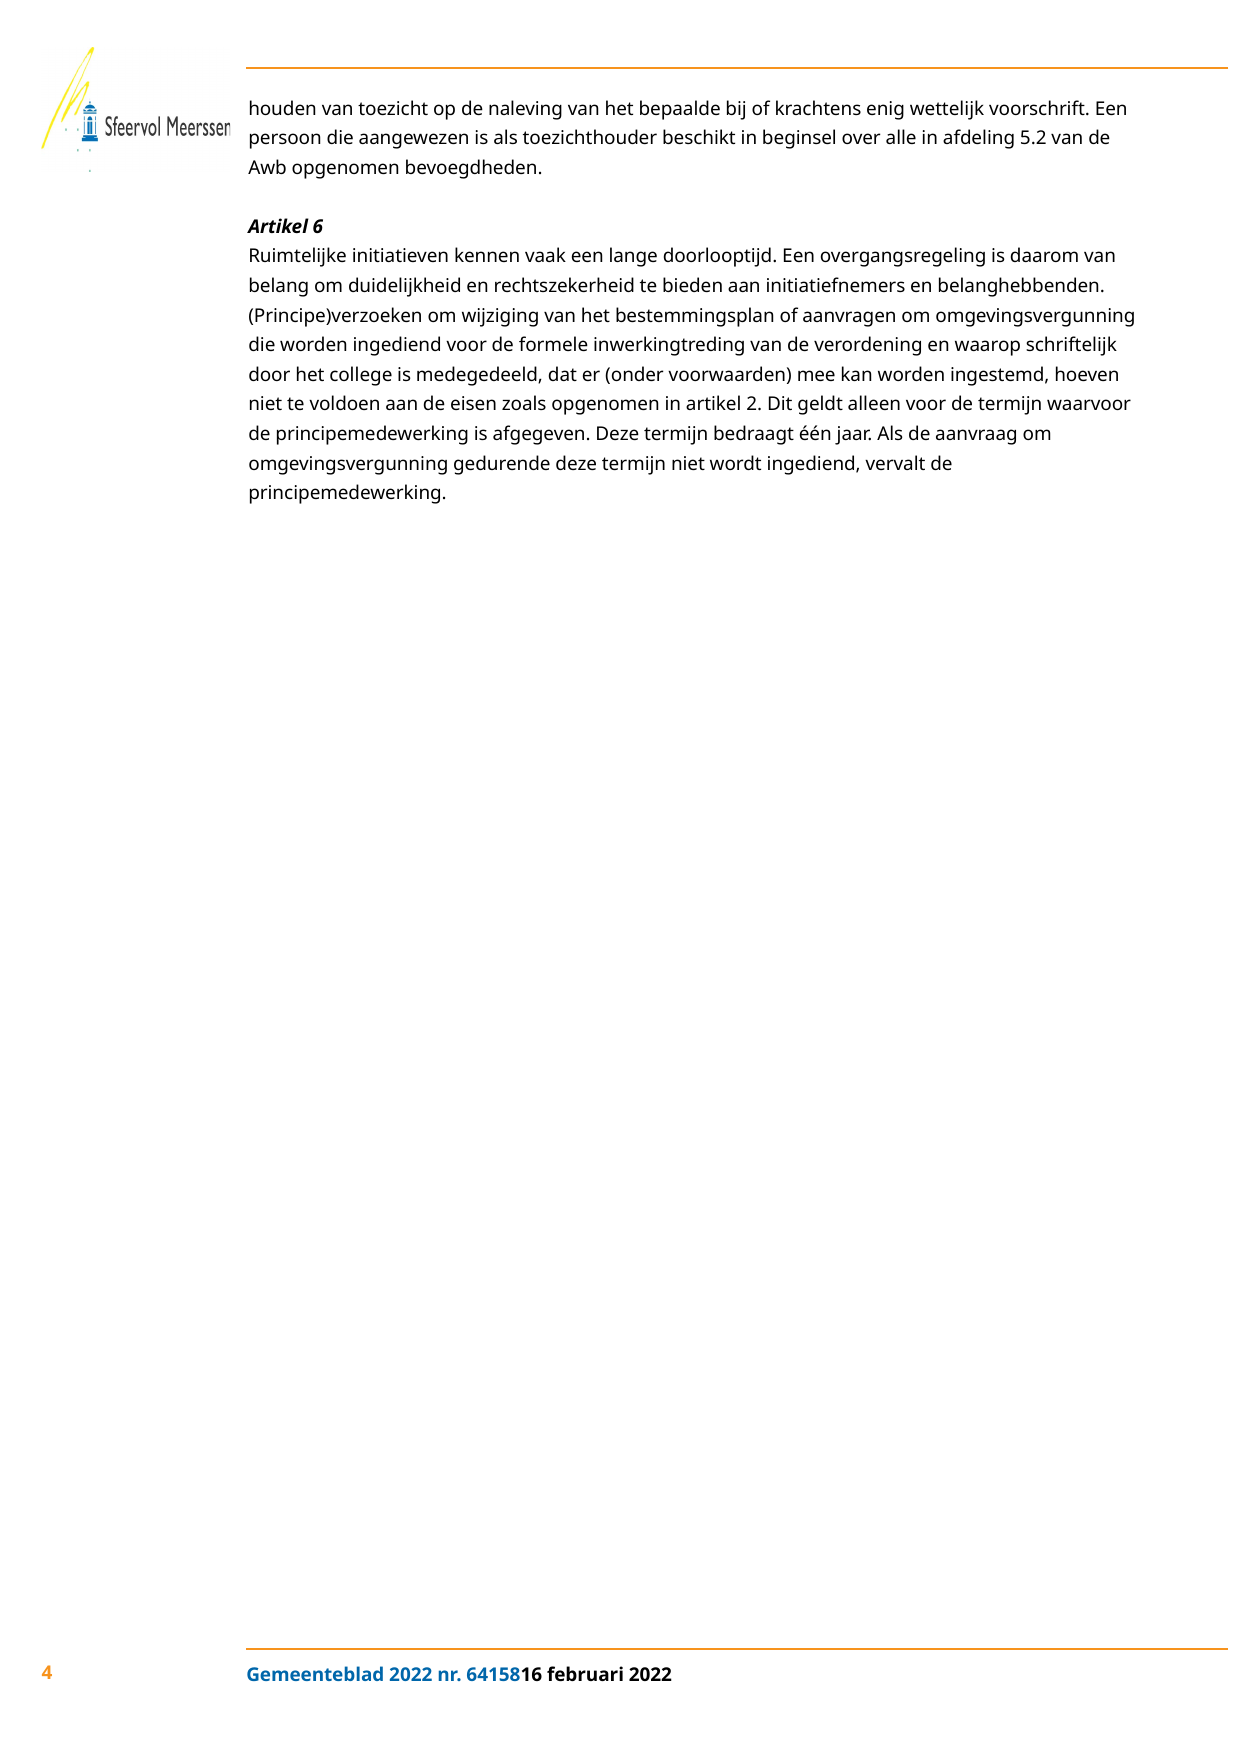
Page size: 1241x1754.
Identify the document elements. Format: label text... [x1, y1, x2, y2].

picture [41, 47, 231, 172]
text Ruimtelijke initiatieven kennen vaak een lange doorlooptijd. Een overgangsregeling is daarom van belang om duidelijkheid en rechtszekerheid te bieden aan initiatiefnemers en belanghebbenden. (Principe)verzoeken om wijziging van het bestemmingsplan of aanvragen om omgevingsvergunning die worden ingediend voor de formele inwerkingtreding van de verordening en waarop schriftelijk door het college is medegedeeld, dat er (onder voorwaarden) mee kan worden ingestemd, hoeven niet te voldoen aan de eisen zoals opgenomen in artikel 2. Dit geldt alleen voor de termijn waarvoor de principemedewerking is afgegeven. Deze termijn bedraagt één jaar. Als de aanvraag om omgevingsvergunning gedurende deze termijn niet wordt ingediend, vervalt de principemedewerking. [248, 243, 1152, 505]
text Artikel 6 [248, 213, 1152, 239]
text houden van toezicht op de naleving van het bepaalde bij of krachtens enig wettelijk voorschrift. Een persoon die aangewezen is als toezichthouder beschikt in beginsel over alle in afdeling 5.2 van de Awb opgenomen bevoegdheden. [248, 95, 1152, 180]
